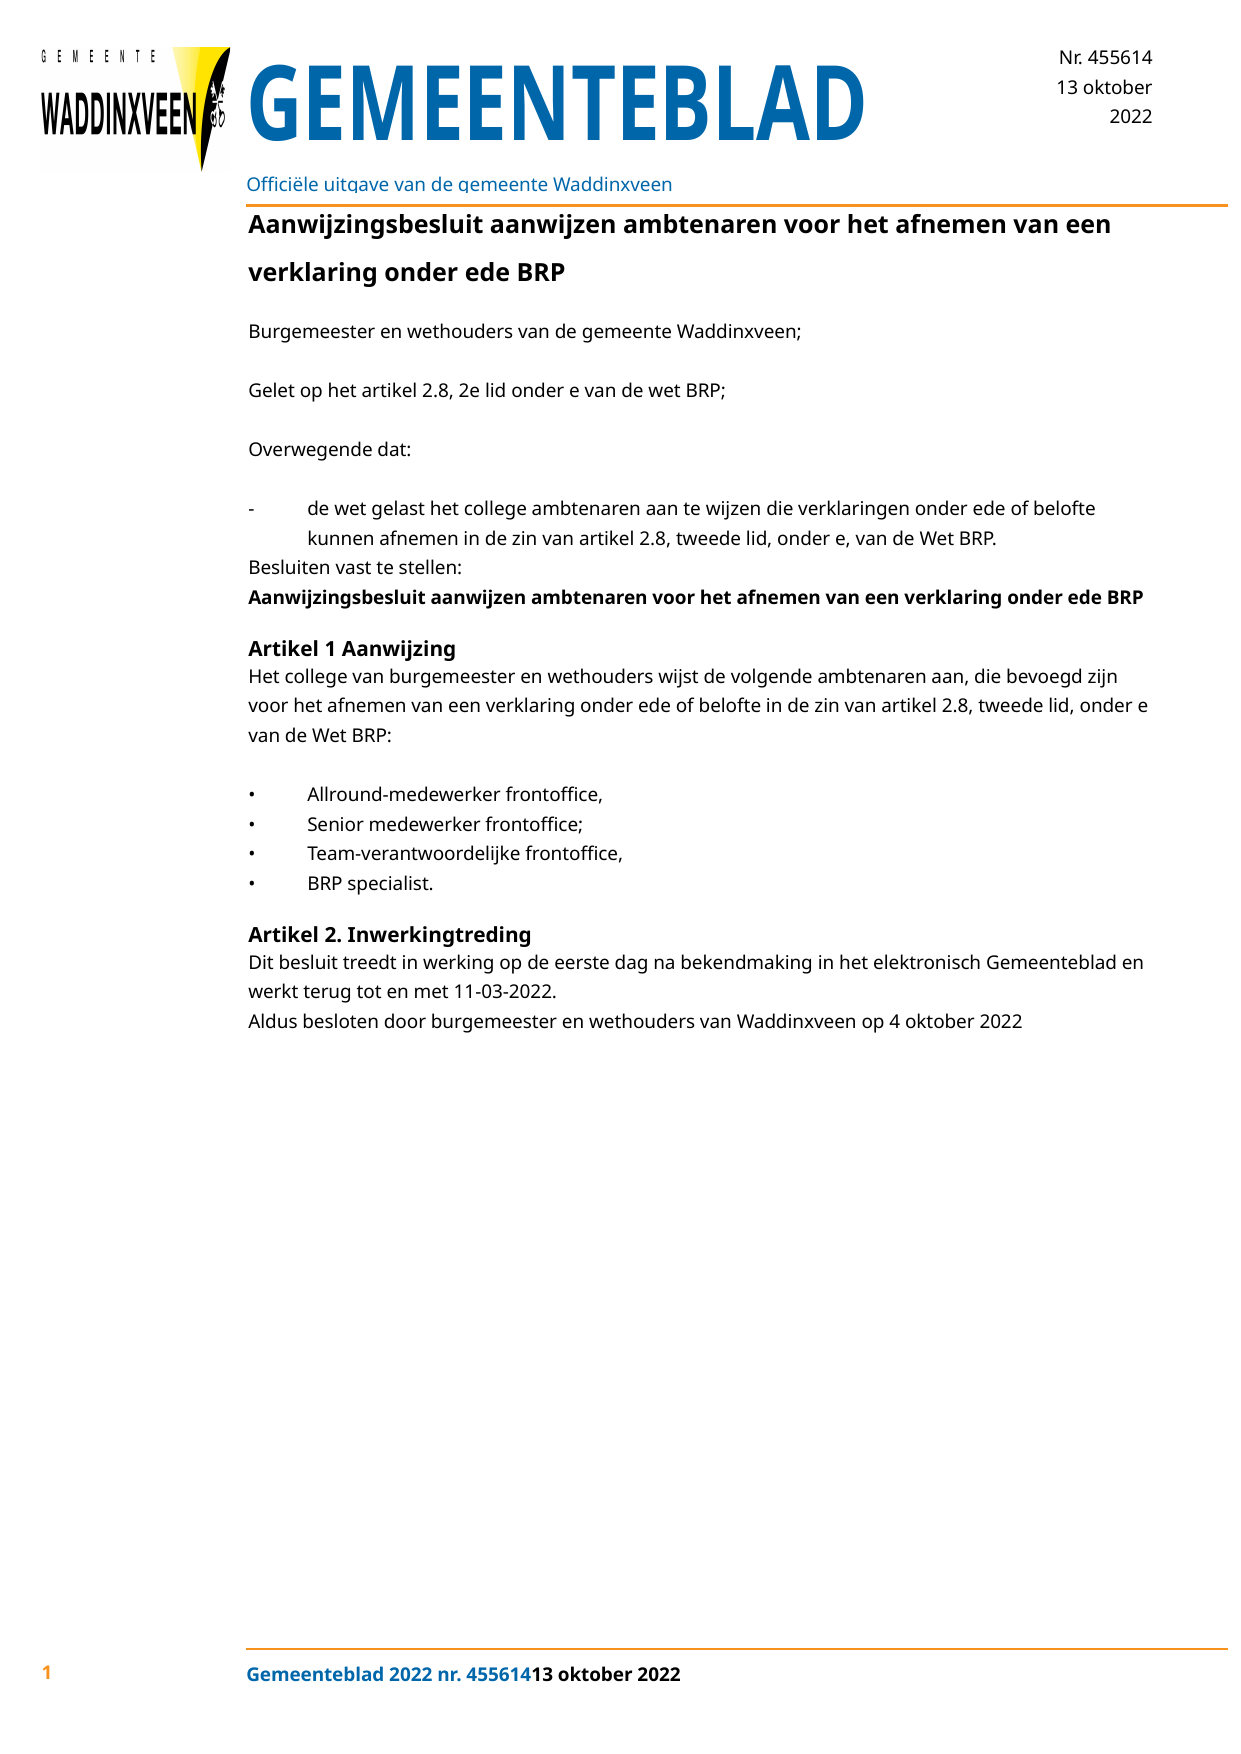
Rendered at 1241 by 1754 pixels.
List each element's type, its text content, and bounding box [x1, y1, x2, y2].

picture [41, 47, 231, 172]
text Artikel 2. Inwerkingtreding [248, 921, 1152, 949]
text Besluiten vast te stellen: [248, 554, 1152, 580]
text Aldus besloten door burgemeester en wethouders van Waddinxveen op 4 oktober 2022 [248, 1008, 1152, 1034]
text Aanwijzingsbesluit aanwijzen ambtenaren voor het afnemen van een verklaring onder ede BRP [248, 207, 1152, 288]
list Allround-medewerker frontoffice, [248, 781, 1152, 807]
list Senior medewerker frontoffice; [248, 811, 1152, 837]
text Overwegende dat: [248, 436, 1152, 462]
text Burgemeester en wethouders van de gemeente Waddinxveen; [248, 318, 1152, 344]
text Dit besluit treedt in werking op de eerste dag na bekendmaking in het elektronisch Gemeenteblad en werkt terug tot en met 11-03-2022. [248, 949, 1152, 1004]
text Gelet op het artikel 2.8, 2e lid onder e van de wet BRP; [248, 377, 1152, 403]
text Artikel 1 Aanwijzing [248, 634, 1152, 663]
text Het college van burgemeester en wethouders wijst de volgende ambtenaren aan, die bevoegd zijn voor het afnemen van een verklaring onder ede of belofte in de zin van artikel 2.8, tweede lid, onder e van de Wet BRP: [248, 663, 1152, 748]
list de wet gelast het college ambtenaren aan te wijzen die verklaringen onder ede of belofte kunnen afnemen in de zin van artikel 2.8, tweede lid, onder e, van de Wet BRP. [248, 495, 1152, 551]
list BRP specialist. [248, 870, 1152, 896]
text Aanwijzingsbesluit aanwijzen ambtenaren voor het afnemen van een verklaring onder ede BRP [248, 584, 1152, 610]
list Team-verantwoordelijke frontoffice, [248, 841, 1152, 866]
